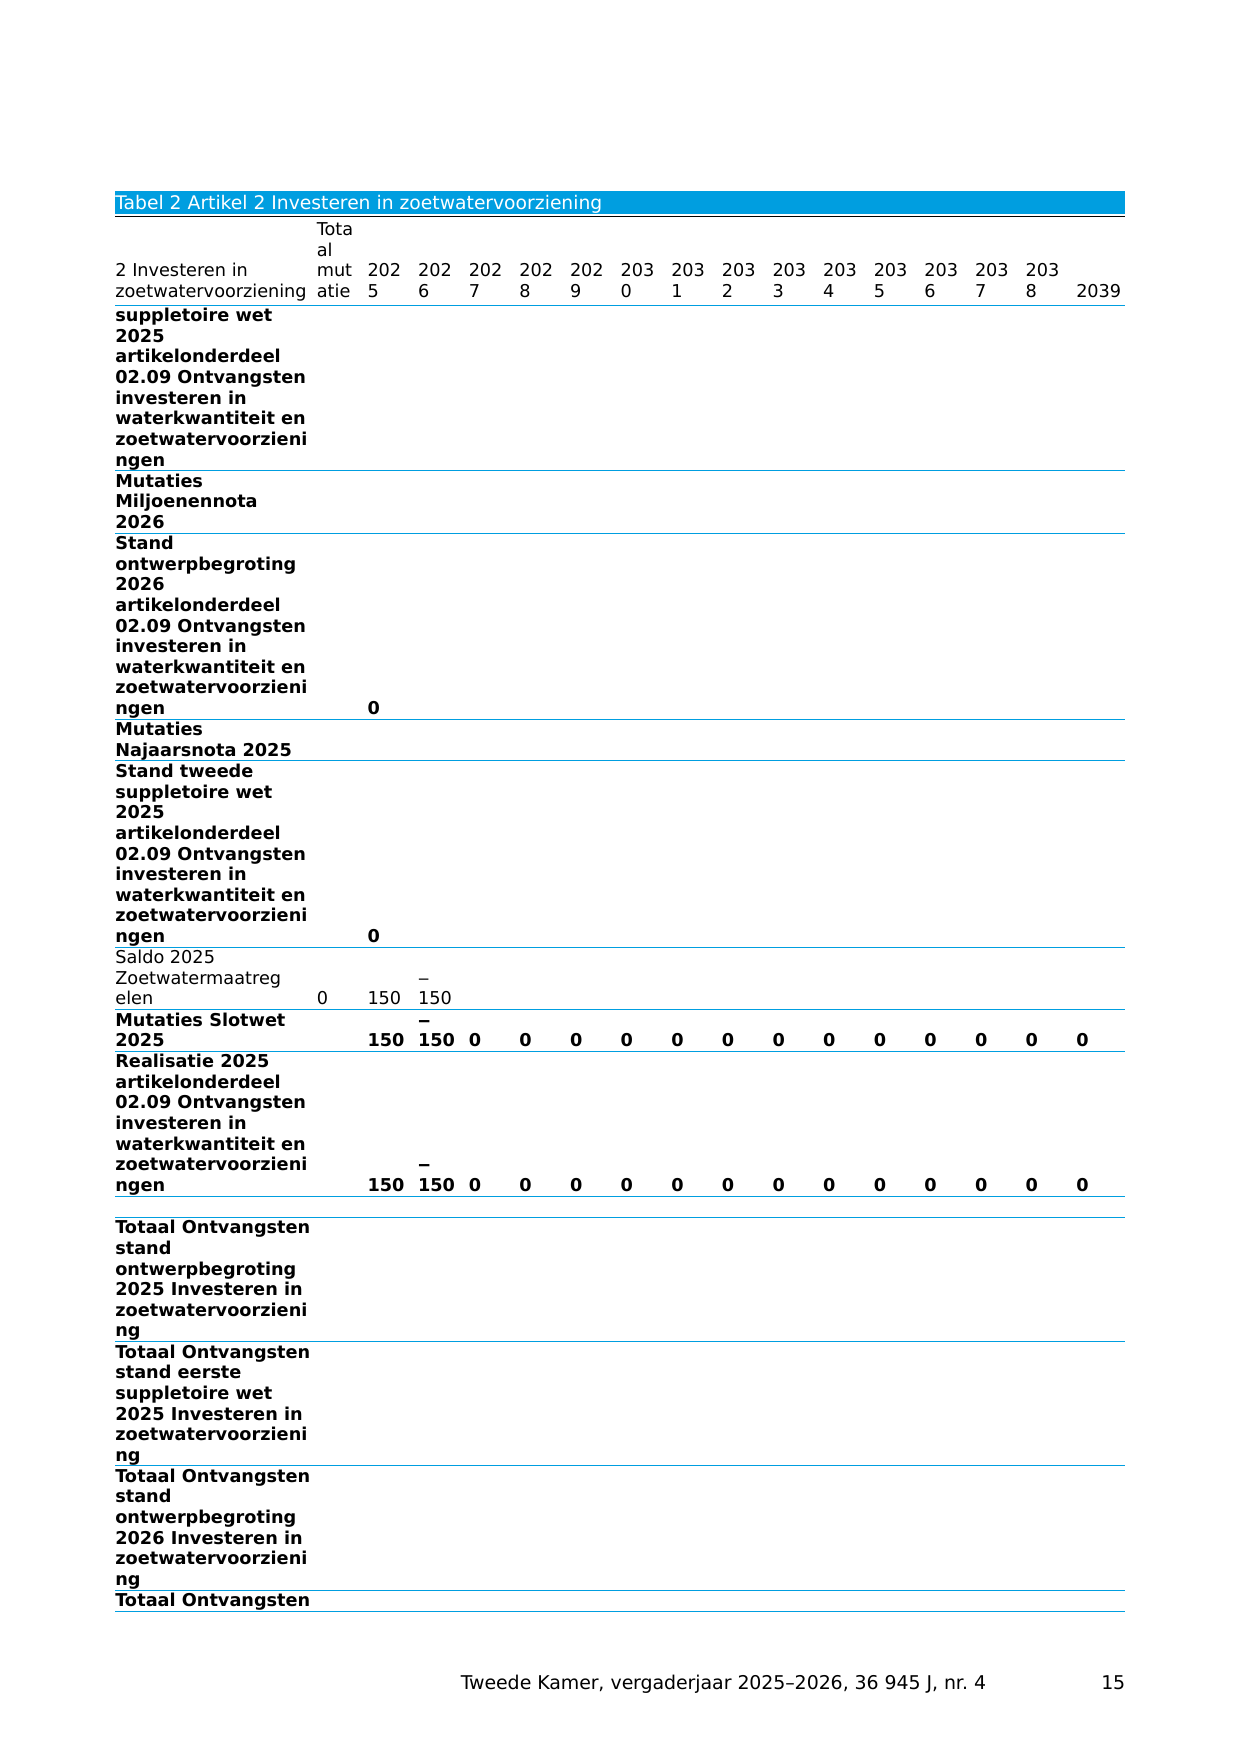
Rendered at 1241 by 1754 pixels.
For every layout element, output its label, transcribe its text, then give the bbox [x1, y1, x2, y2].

table_cell [1023, 1218, 1073, 1341]
table_cell [516, 761, 567, 947]
table_cell [820, 948, 871, 1009]
table_cell [769, 1197, 820, 1217]
table_cell 2027 [466, 217, 516, 304]
table_cell [516, 1218, 567, 1341]
table_cell [364, 1342, 415, 1465]
table_cell ‒ 150 [415, 948, 466, 1009]
table_cell [871, 1197, 921, 1217]
table_cell 2037 [972, 217, 1022, 304]
table_cell [314, 1591, 364, 1611]
table_cell 0 [466, 1010, 516, 1051]
table_cell Mutaties Najaarsnota 2025 [115, 720, 314, 760]
table_cell [314, 1052, 364, 1196]
table_cell 0 [364, 761, 415, 947]
table_cell [820, 471, 871, 532]
table_cell [618, 1197, 668, 1217]
table_cell [567, 1218, 617, 1341]
table_cell [668, 534, 719, 719]
table_cell 150 [364, 948, 415, 1009]
table_cell [1073, 761, 1125, 947]
table_cell [668, 1466, 719, 1589]
table_cell ‒ 150 [415, 1010, 466, 1051]
table_cell 0 [466, 1052, 516, 1196]
table_cell [972, 1466, 1022, 1589]
table_cell 150 [364, 1010, 415, 1051]
table_cell [921, 1218, 972, 1341]
table_cell [820, 306, 871, 470]
table_cell [1023, 948, 1073, 1009]
table_cell 2029 [567, 217, 617, 304]
table_cell [769, 1591, 820, 1611]
table_cell [618, 471, 668, 532]
table_cell 0 [820, 1052, 871, 1196]
table_cell 2031 [668, 217, 719, 304]
table_cell 0 [820, 1010, 871, 1051]
table_cell [618, 306, 668, 470]
table_cell [921, 534, 972, 719]
table_cell [516, 471, 567, 532]
table_cell 0 [921, 1010, 972, 1051]
table_cell [972, 948, 1022, 1009]
table_cell 0 [314, 948, 364, 1009]
table_cell 0 [972, 1010, 1022, 1051]
table_cell [769, 306, 820, 470]
table_cell [972, 471, 1022, 532]
table_cell [115, 1197, 314, 1217]
table_cell [719, 1466, 769, 1589]
table_cell 0 [921, 1052, 972, 1196]
table_cell [364, 1591, 415, 1611]
table_cell [364, 1197, 415, 1217]
table_cell Saldo 2025 Zoetwatermaatregelen [115, 948, 287, 1009]
table_cell [1073, 306, 1125, 470]
table_cell [769, 1218, 820, 1341]
table_cell [314, 1466, 364, 1589]
table_cell 0 [769, 1052, 820, 1196]
table_cell [567, 1197, 617, 1217]
table_cell [364, 1218, 415, 1341]
table_cell [466, 948, 516, 1009]
table_cell [921, 1342, 972, 1465]
table_cell Totaal Ontvangsten stand ontwerpbegroting 2025 Investeren in zoetwatervoorziening [115, 1218, 314, 1341]
table_cell [769, 534, 820, 719]
table_cell [972, 1591, 1022, 1611]
table_cell [314, 1010, 364, 1051]
table_cell [567, 1466, 617, 1589]
table_cell [516, 306, 567, 470]
table_cell [871, 1591, 921, 1611]
table_cell 0 [1023, 1010, 1073, 1051]
table_cell [618, 1342, 668, 1465]
table_cell [314, 471, 364, 532]
table_cell [668, 1591, 719, 1611]
table_cell Totaal Ontvangsten [115, 1591, 314, 1611]
table_cell suppletoire wet 2025 artikelonderdeel 02.09 Ontvangsten investeren in waterkwantiteit en zoetwatervoorzieningen [115, 306, 314, 470]
table_cell [1023, 720, 1073, 760]
table_cell [567, 1342, 617, 1465]
table_cell [314, 720, 364, 760]
table_cell [567, 948, 617, 1009]
table_cell [719, 761, 769, 947]
table_cell [871, 948, 921, 1009]
table_cell [314, 1342, 364, 1465]
table_cell Totaal Ontvangsten stand eerste suppletoire wet 2025 Investeren in zoetwatervoorziening [115, 1342, 314, 1465]
table_cell [769, 720, 820, 760]
table_cell 0 [364, 534, 415, 719]
table_cell [1023, 1197, 1073, 1217]
table_cell [668, 1342, 719, 1465]
table_cell 0 [516, 1010, 567, 1051]
table_cell 0 [567, 1052, 617, 1196]
table_cell [719, 720, 769, 760]
table_cell [567, 306, 617, 470]
table_cell [314, 761, 364, 947]
table_cell 0 [668, 1052, 719, 1196]
table_cell [415, 471, 466, 532]
table_cell [1073, 1197, 1125, 1217]
table_cell [972, 1197, 1022, 1217]
table_cell [1073, 1218, 1125, 1341]
table_cell Mutaties Miljoenennota 2026 [115, 471, 314, 532]
table_cell [516, 1197, 567, 1217]
table_cell 2035 [871, 217, 921, 304]
table_cell [1073, 1466, 1125, 1589]
table_cell 0 [972, 1052, 1022, 1196]
table_cell [972, 1342, 1022, 1465]
table_cell [567, 761, 617, 947]
table_cell [820, 720, 871, 760]
table_cell Totaal mutatie [314, 217, 364, 304]
table_cell [466, 720, 516, 760]
table_cell [820, 1342, 871, 1465]
table_cell [1023, 1466, 1073, 1589]
table_cell [618, 761, 668, 947]
table_cell [921, 1591, 972, 1611]
table_cell [1023, 1342, 1073, 1465]
table_cell 0 [567, 1010, 617, 1051]
table_cell [516, 534, 567, 719]
table_cell Mutaties Slotwet 2025 [115, 1010, 314, 1051]
table_cell 0 [871, 1010, 921, 1051]
table_cell [516, 720, 567, 760]
table_cell [516, 1466, 567, 1589]
table_cell [921, 720, 972, 760]
table_cell [364, 720, 415, 760]
table_cell 2034 [820, 217, 871, 304]
table_cell [871, 471, 921, 532]
table_cell 2033 [769, 217, 820, 304]
table_cell [314, 306, 364, 470]
table_cell [567, 534, 617, 719]
table_cell 0 [668, 1010, 719, 1051]
table_cell Stand tweede suppletoire wet 2025 artikelonderdeel 02.09 Ontvangsten investeren in waterkwantiteit en zoetwatervoorzieningen [115, 761, 314, 947]
table_cell [516, 1591, 567, 1611]
table_cell [972, 306, 1022, 470]
table_cell [769, 1466, 820, 1589]
table_cell [364, 1466, 415, 1589]
table_cell [415, 1197, 466, 1217]
table_cell [466, 1591, 516, 1611]
table_cell [921, 306, 972, 470]
table_cell [618, 1466, 668, 1589]
table_cell 0 [516, 1052, 567, 1196]
table_cell [668, 720, 719, 760]
table_cell [516, 1342, 567, 1465]
table_cell [719, 1197, 769, 1217]
table_cell [668, 948, 719, 1009]
table_cell [1023, 534, 1073, 719]
table_cell [871, 306, 921, 470]
table_cell 0 [871, 1052, 921, 1196]
table_cell [1073, 720, 1125, 760]
table_cell [618, 1218, 668, 1341]
table_cell 150 [364, 1052, 415, 1196]
table_cell [314, 1218, 364, 1341]
table_cell [820, 1197, 871, 1217]
table_cell [820, 1218, 871, 1341]
table_cell [820, 1591, 871, 1611]
table_cell [466, 534, 516, 719]
table_cell [618, 1591, 668, 1611]
table_cell 0 [719, 1010, 769, 1051]
table_cell [466, 761, 516, 947]
table_cell [719, 471, 769, 532]
table_cell [719, 948, 769, 1009]
table_cell 0 [719, 1052, 769, 1196]
table_cell [820, 534, 871, 719]
table_cell [820, 761, 871, 947]
table_cell [466, 1197, 516, 1217]
table_cell 0 [769, 1010, 820, 1051]
table_cell [972, 720, 1022, 760]
table_cell [719, 1342, 769, 1465]
table_cell [1073, 948, 1125, 1009]
table_cell [871, 720, 921, 760]
table_cell [618, 720, 668, 760]
table_cell 2026 [415, 217, 466, 304]
table_cell [466, 1218, 516, 1341]
table_cell [668, 471, 719, 532]
table_cell 0 [618, 1052, 668, 1196]
table_cell [415, 720, 466, 760]
table_cell [618, 534, 668, 719]
table_cell [871, 1342, 921, 1465]
table_cell Totaal Ontvangsten stand ontwerpbegroting 2026 Investeren in zoetwatervoorziening [115, 1466, 314, 1589]
table_cell [1073, 534, 1125, 719]
table_cell 0 [618, 1010, 668, 1051]
table_cell [719, 1218, 769, 1341]
table_cell [921, 948, 972, 1009]
table_cell [415, 1466, 466, 1589]
table_cell [567, 471, 617, 532]
table_cell [871, 1466, 921, 1589]
table_cell [618, 948, 668, 1009]
table_cell [921, 1197, 972, 1217]
table_cell [415, 1342, 466, 1465]
table_cell [719, 1591, 769, 1611]
table_cell [668, 1197, 719, 1217]
table_cell [1023, 761, 1073, 947]
table_cell [567, 1591, 617, 1611]
table_cell [921, 761, 972, 947]
table_cell [668, 761, 719, 947]
table_cell [769, 948, 820, 1009]
table_cell 2038 [1023, 217, 1073, 304]
table_cell [972, 761, 1022, 947]
table_cell [668, 1218, 719, 1341]
table_cell [288, 948, 314, 1009]
table_cell [769, 471, 820, 532]
table_cell [719, 306, 769, 470]
table_cell [415, 306, 466, 470]
table_cell [871, 534, 921, 719]
table_cell [871, 1218, 921, 1341]
table_cell [466, 306, 516, 470]
table_cell [415, 1591, 466, 1611]
table_cell [466, 471, 516, 532]
table_cell [1023, 471, 1073, 532]
table_cell [921, 471, 972, 532]
table_cell [972, 1218, 1022, 1341]
table_cell 0 [1073, 1010, 1125, 1051]
table_cell 0 [1073, 1052, 1125, 1196]
table_cell [972, 534, 1022, 719]
table_cell [415, 534, 466, 719]
table_cell [769, 761, 820, 947]
table_cell [466, 1466, 516, 1589]
table_cell [1023, 306, 1073, 470]
table_cell [415, 1218, 466, 1341]
table_cell [1023, 1591, 1073, 1611]
table_cell 2 Investeren in zoetwatervoorziening [115, 217, 314, 304]
table_cell [1073, 471, 1125, 532]
table_cell 2032 [719, 217, 769, 304]
table_cell [921, 1466, 972, 1589]
table_cell 0 [1023, 1052, 1073, 1196]
table_cell [1073, 1591, 1125, 1611]
table_cell Stand ontwerpbegroting 2026 artikelonderdeel 02.09 Ontvangsten investeren in waterkwantiteit en zoetwatervoorzieningen [115, 534, 314, 719]
table_cell [466, 1342, 516, 1465]
table_cell 2025 [364, 217, 415, 304]
table_cell [668, 306, 719, 470]
table_cell [364, 471, 415, 532]
table_cell [415, 761, 466, 947]
table_cell [719, 534, 769, 719]
table_cell [769, 1342, 820, 1465]
table_cell [1073, 1342, 1125, 1465]
table_cell ‒ 150 [415, 1052, 466, 1196]
table_cell [516, 948, 567, 1009]
table_cell [364, 306, 415, 470]
table_cell 2039 [1073, 217, 1125, 304]
table_cell [871, 761, 921, 947]
table_cell [314, 534, 364, 719]
table_cell [820, 1466, 871, 1589]
table_cell 2030 [618, 217, 668, 304]
table_cell [567, 720, 617, 760]
table_cell 2028 [516, 217, 567, 304]
table_cell 2036 [921, 217, 972, 304]
table_cell Realisatie 2025 artikelonderdeel 02.09 Ontvangsten investeren in waterkwantiteit en zoetwatervoorzieningen [115, 1052, 314, 1196]
table_cell [314, 1197, 364, 1217]
